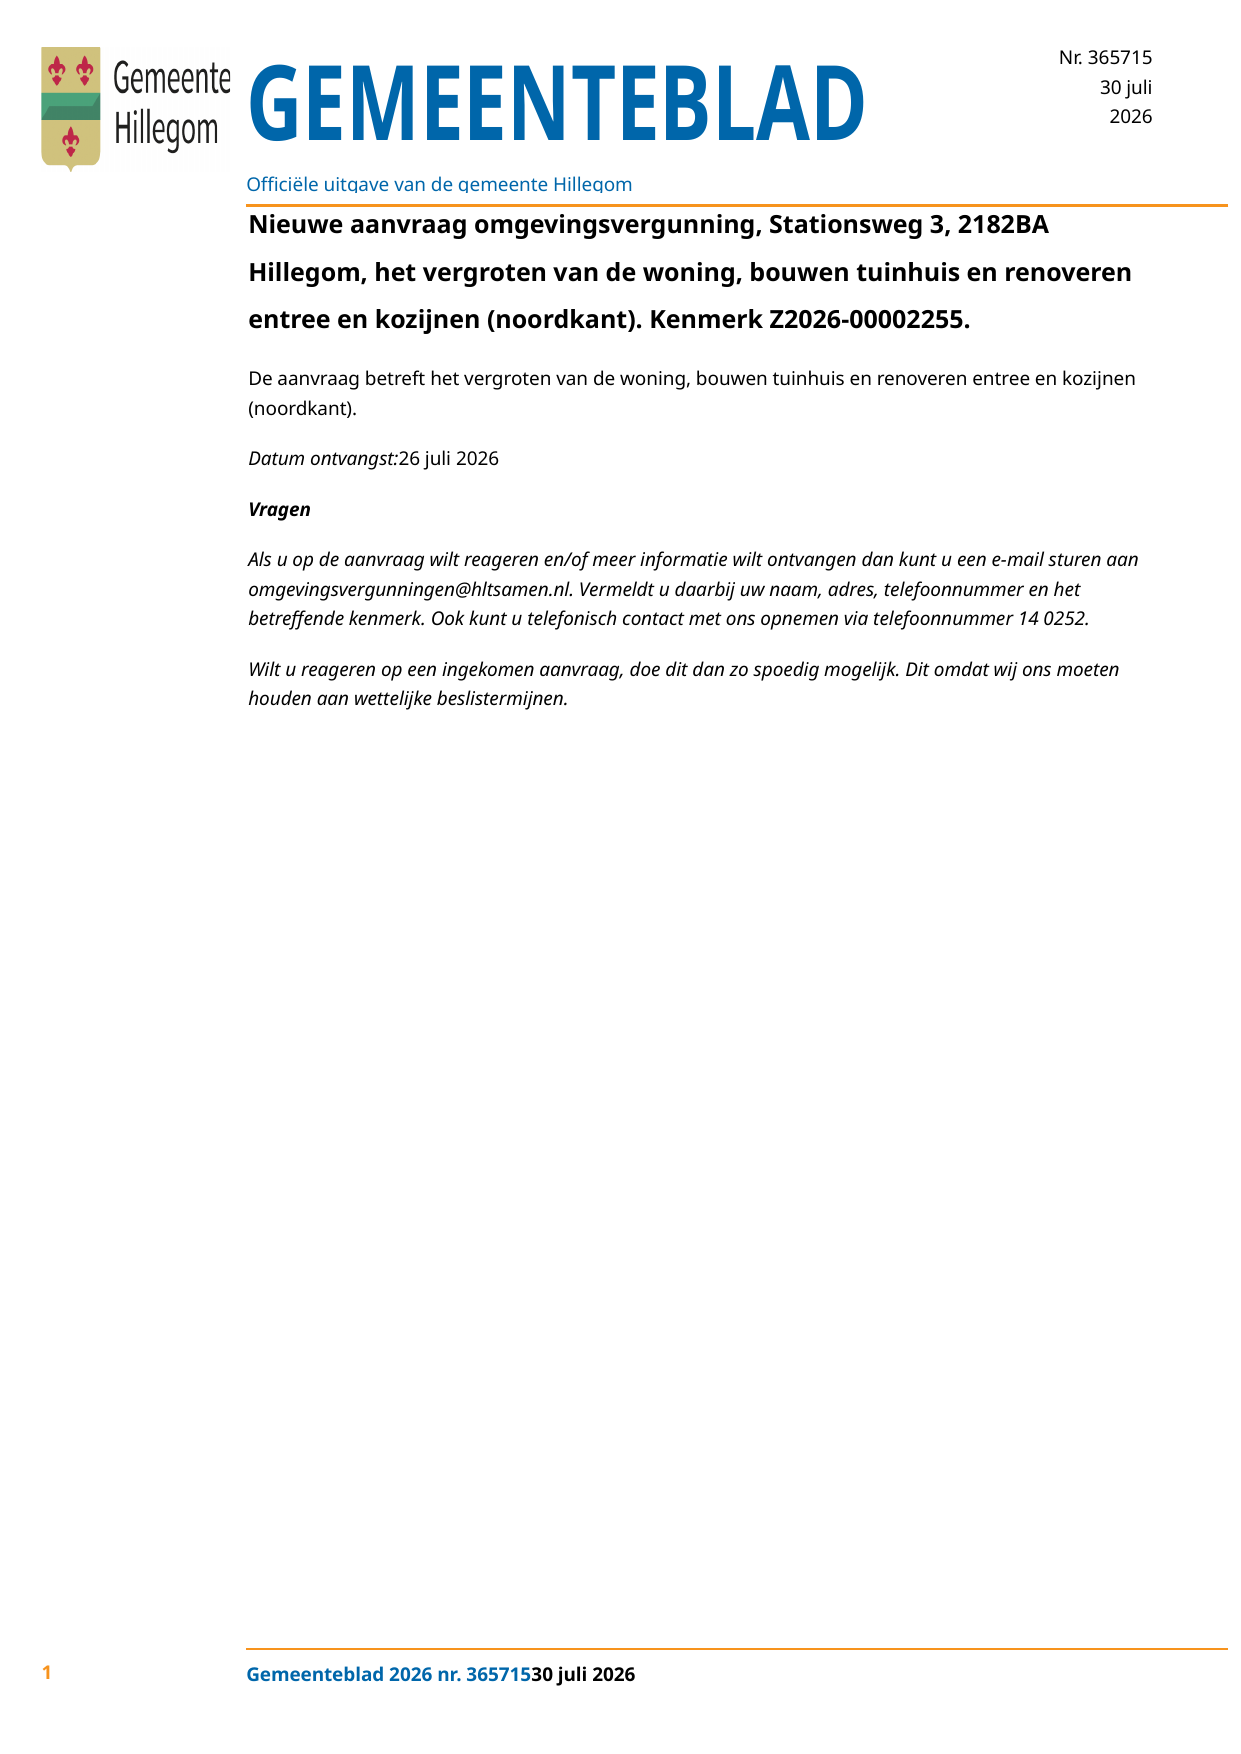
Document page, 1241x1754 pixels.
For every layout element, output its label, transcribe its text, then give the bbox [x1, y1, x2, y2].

text Nieuwe aanvraag omgevingsvergunning, Stationsweg 3, 2182BA Hillegom, het vergroten van de woning, bouwen tuinhuis en renoveren entree en kozijnen (noordkant). Kenmerk Z2026-00002255. [248, 207, 1152, 336]
text Datum ontvangst:26 juli 2026 [248, 446, 1152, 471]
text De aanvraag betreft het vergroten van de woning, bouwen tuinhuis en renoveren entree en kozijnen (noordkant). [248, 366, 1152, 421]
text Wilt u reageren op een ingekomen aanvraag, doe dit dan zo spoedig mogelijk. Dit omdat wij ons moeten houden aan wettelijke beslistermijnen. [248, 656, 1152, 711]
text Vragen [248, 496, 1152, 522]
text Als u op de aanvraag wilt reageren en/of meer informatie wilt ontvangen dan kunt u een e-mail sturen aan omgevingsvergunningen@hltsamen.nl. Vermeldt u daarbij uw naam, adres, telefoonnummer en het betreffende kenmerk. Ook kunt u telefonisch contact met ons opnemen via telefoonnummer 14 0252. [248, 546, 1152, 631]
picture [41, 47, 231, 172]
